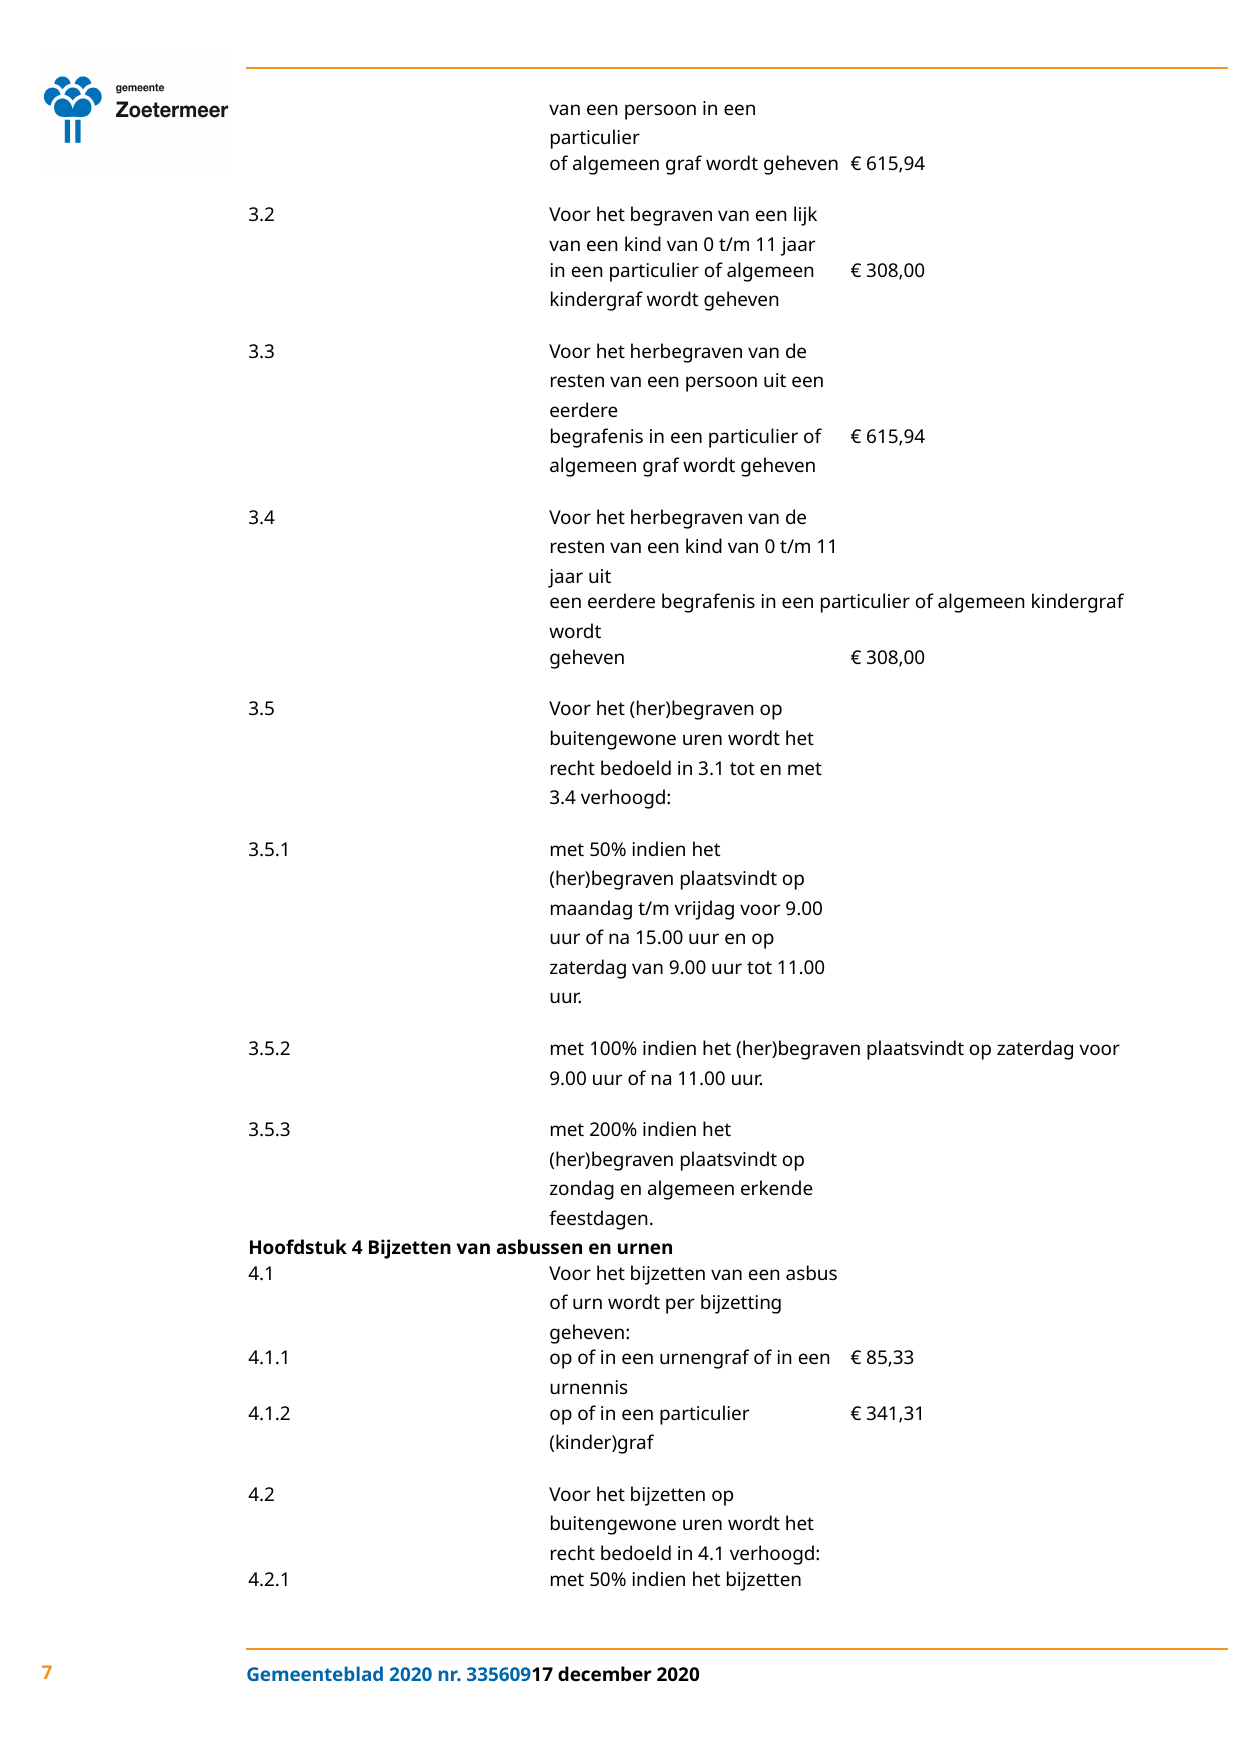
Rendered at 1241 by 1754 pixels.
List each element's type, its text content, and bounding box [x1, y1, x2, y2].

table_cell € 615,94 [850, 150, 1152, 176]
table_cell 4.1.2 [248, 1400, 549, 1455]
table_cell € 308,00 [850, 644, 1152, 670]
table_cell op of in een particulier (kinder)graf [549, 1400, 850, 1455]
table_cell [248, 176, 549, 202]
table_cell [850, 1090, 1152, 1116]
table_cell [549, 1455, 850, 1481]
table_cell [549, 1009, 850, 1035]
table_cell [850, 312, 1152, 338]
table_cell [850, 1260, 1152, 1344]
table_cell of algemeen graf wordt geheven [549, 150, 850, 176]
table_cell op of in een urnengraf of in een urnennis [549, 1345, 850, 1400]
table_cell [248, 1090, 549, 1116]
table_cell 3.5.2 [248, 1035, 549, 1090]
table_cell [248, 95, 549, 150]
table_cell [549, 176, 850, 202]
table_cell Voor het bijzetten van een asbus of urn wordt per bijzetting geheven: [549, 1260, 850, 1344]
table_cell [248, 312, 549, 338]
table_cell [850, 176, 1152, 202]
table_cell 3.4 [248, 504, 549, 589]
table_cell 4.2 [248, 1481, 549, 1566]
table_cell [850, 1116, 1152, 1231]
table_cell [248, 644, 549, 670]
table_cell [850, 504, 1152, 589]
table_cell 3.5.1 [248, 836, 549, 1009]
table_cell [850, 810, 1152, 836]
table_cell een eerdere begrafenis in een particulier of algemeen kindergraf wordt [549, 589, 1152, 644]
table_cell met 100% indien het (her)begraven plaatsvindt op zaterdag voor 9.00 uur of na 11.00 uur. [549, 1035, 1152, 1090]
table_cell Voor het bijzetten op buitengewone uren wordt het recht bedoeld in 4.1 verhoogd: [549, 1481, 850, 1566]
table_cell [850, 202, 1152, 257]
table_cell Voor het begraven van een lijk van een kind van 0 t/m 11 jaar [549, 202, 850, 257]
table_cell 4.1.1 [248, 1345, 549, 1400]
table_cell van een persoon in een particulier [549, 95, 850, 150]
table_cell [850, 1566, 1152, 1592]
table_cell 3.3 [248, 338, 549, 423]
table_cell [248, 589, 549, 644]
table_cell [850, 1455, 1152, 1481]
table_cell met 200% indien het (her)begraven plaatsvindt op zondag en algemeen erkende feestdagen. [549, 1116, 850, 1231]
table_cell [248, 1455, 549, 1481]
table_cell [248, 478, 549, 504]
table_cell [850, 95, 1152, 150]
table_cell [850, 670, 1152, 696]
table_cell Voor het herbegraven van de resten van een persoon uit een eerdere [549, 338, 850, 423]
table_cell [248, 257, 549, 312]
table_cell [850, 1009, 1152, 1035]
table_cell 3.2 [248, 202, 549, 257]
table_cell [549, 670, 850, 696]
table_cell [248, 150, 549, 176]
table_cell [850, 696, 1152, 810]
table_cell in een particulier of algemeen kindergraf wordt geheven [549, 257, 850, 312]
table_cell [850, 836, 1152, 1009]
table_header Hoofdstuk 4 Bijzetten van asbussen en urnen [248, 1234, 850, 1260]
table_cell [248, 810, 549, 836]
table_cell € 615,94 [850, 423, 1152, 478]
table_cell 4.2.1 [248, 1566, 549, 1592]
table_cell [248, 670, 549, 696]
table_cell Voor het (her)begraven op buitengewone uren wordt het recht bedoeld in 3.1 tot en met 3.4 verhoogd: [549, 696, 850, 810]
table_cell [549, 478, 850, 504]
table_cell geheven [549, 644, 850, 670]
picture [41, 47, 231, 172]
table_cell [850, 338, 1152, 423]
table_header [850, 1234, 1152, 1260]
table_cell [549, 312, 850, 338]
table_cell € 341,31 [850, 1400, 1152, 1455]
table_cell met 50% indien het bijzetten [549, 1566, 850, 1592]
table_cell [248, 1009, 549, 1035]
table_cell [850, 478, 1152, 504]
table_cell 4.1 [248, 1260, 549, 1344]
table_cell met 50% indien het (her)begraven plaatsvindt op maandag t/m vrijdag voor 9.00 uur of na 15.00 uur en op zaterdag van 9.00 uur tot 11.00 uur. [549, 836, 850, 1009]
table_cell [549, 810, 850, 836]
table_cell € 85,33 [850, 1345, 1152, 1400]
table_cell Voor het herbegraven van de resten van een kind van 0 t/m 11 jaar uit [549, 504, 850, 589]
table_cell 3.5.3 [248, 1116, 549, 1231]
table_cell 3.5 [248, 696, 549, 810]
table_cell [549, 1090, 850, 1116]
table_cell [850, 1481, 1152, 1566]
table_cell [248, 423, 549, 478]
table_cell begrafenis in een particulier of algemeen graf wordt geheven [549, 423, 850, 478]
table_cell € 308,00 [850, 257, 1152, 312]
